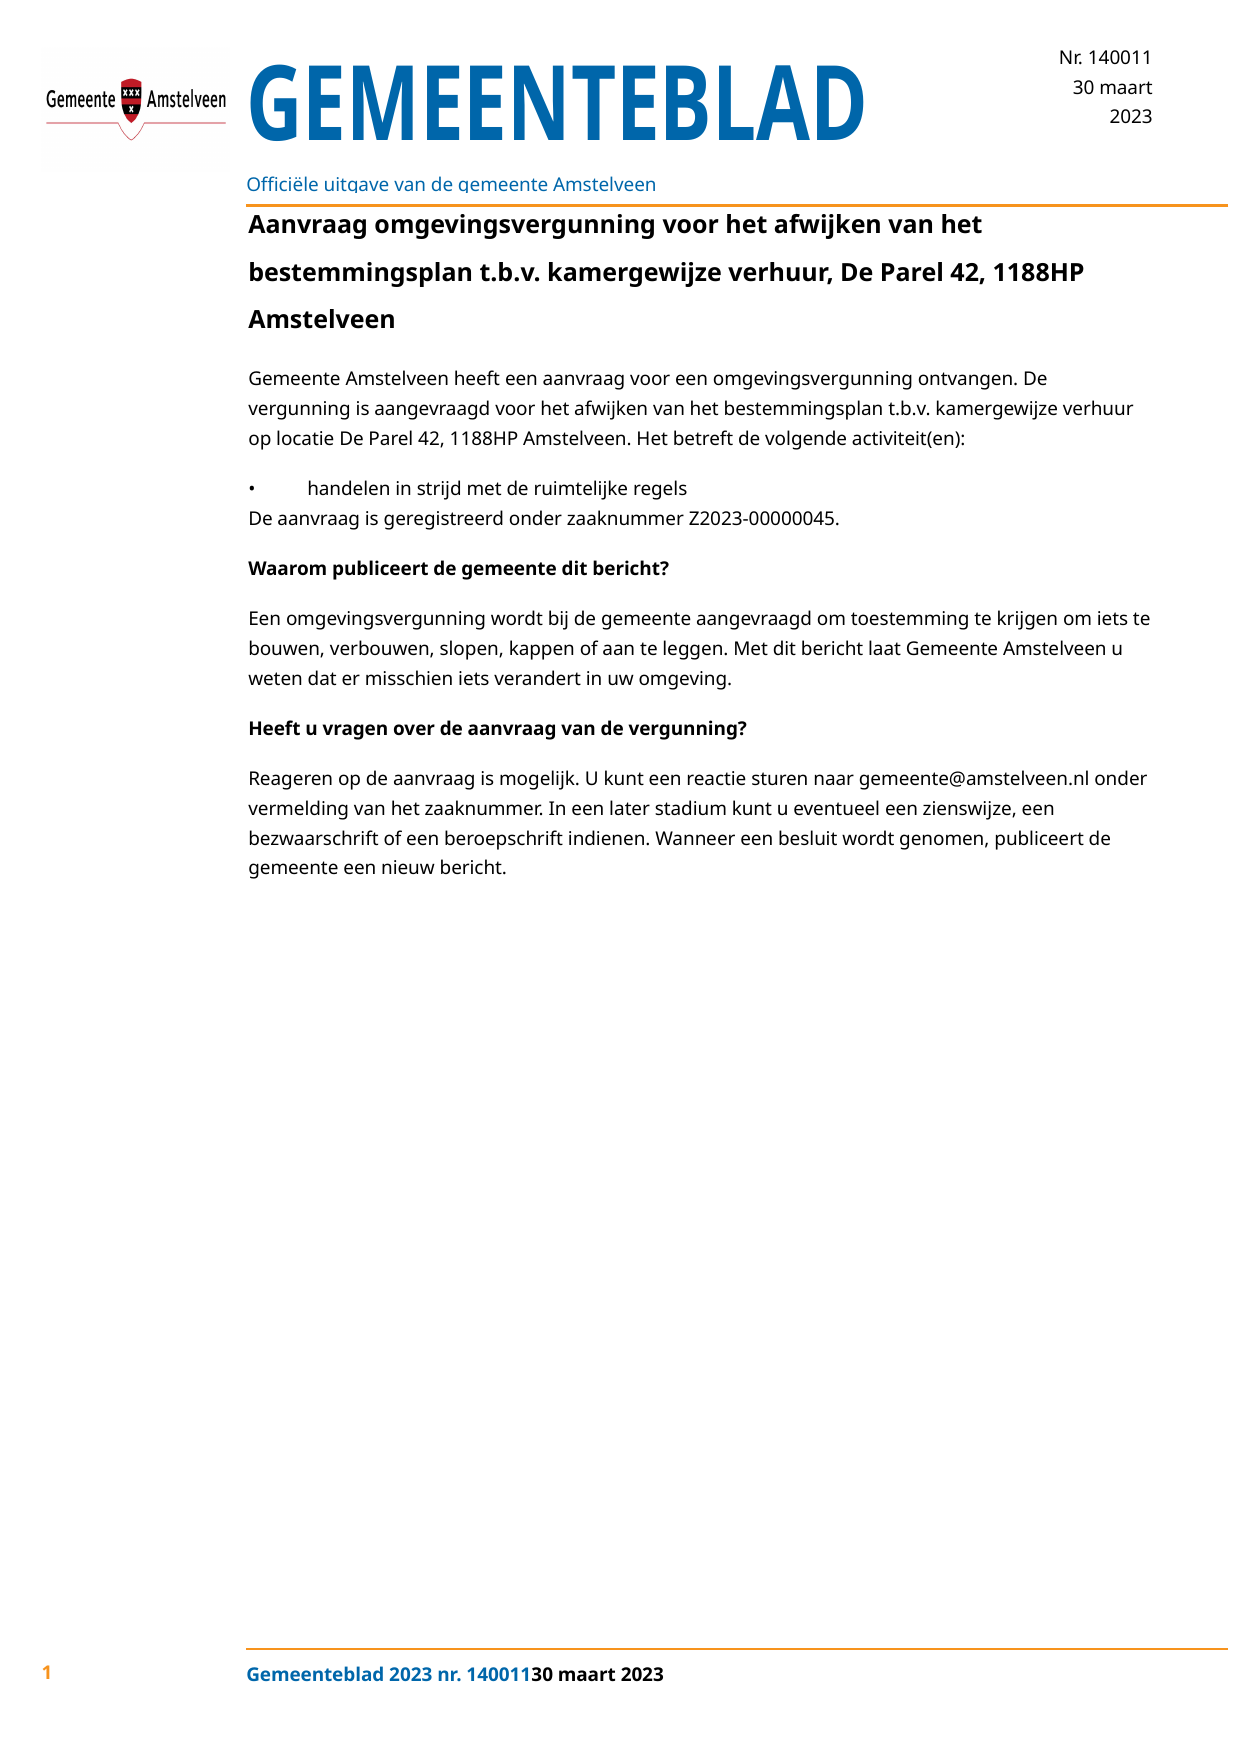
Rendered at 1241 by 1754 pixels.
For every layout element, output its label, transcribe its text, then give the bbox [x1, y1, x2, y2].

list handelen in strijd met de ruimtelijke regels [248, 475, 1152, 501]
text Reageren op de aanvraag is mogelijk. U kunt een reactie sturen naar gemeente@amstelveen.nl onder vermelding van het zaaknummer. In een later stadium kunt u eventueel een zienswijze, een bezwaarschrift of een beroepschrift indienen. Wanneer een besluit wordt genomen, publiceert de gemeente een nieuw bericht. [248, 766, 1152, 880]
text Aanvraag omgevingsvergunning voor het afwijken van het bestemmingsplan t.b.v. kamergewijze verhuur, De Parel 42, 1188HP Amstelveen [248, 207, 1152, 336]
text Gemeente Amstelveen heeft een aanvraag voor een omgevingsvergunning ontvangen. De vergunning is aangevraagd voor het afwijken van het bestemmingsplan t.b.v. kamergewijze verhuur op locatie De Parel 42, 1188HP Amstelveen. Het betreft de volgende activiteit(en): [248, 366, 1152, 450]
picture [41, 47, 231, 172]
text De aanvraag is geregistreerd onder zaaknummer Z2023-00000045. [248, 505, 1152, 530]
text Heeft u vragen over de aanvraag van de vergunning? [248, 715, 1152, 741]
text Waarom publiceert de gemeente dit bericht? [248, 555, 1152, 581]
text Een omgevingsvergunning wordt bij de gemeente aangevraagd om toestemming te krijgen om iets te bouwen, verbouwen, slopen, kappen of aan te leggen. Met dit bericht laat Gemeente Amstelveen u weten dat er misschien iets verandert in uw omgeving. [248, 606, 1152, 690]
